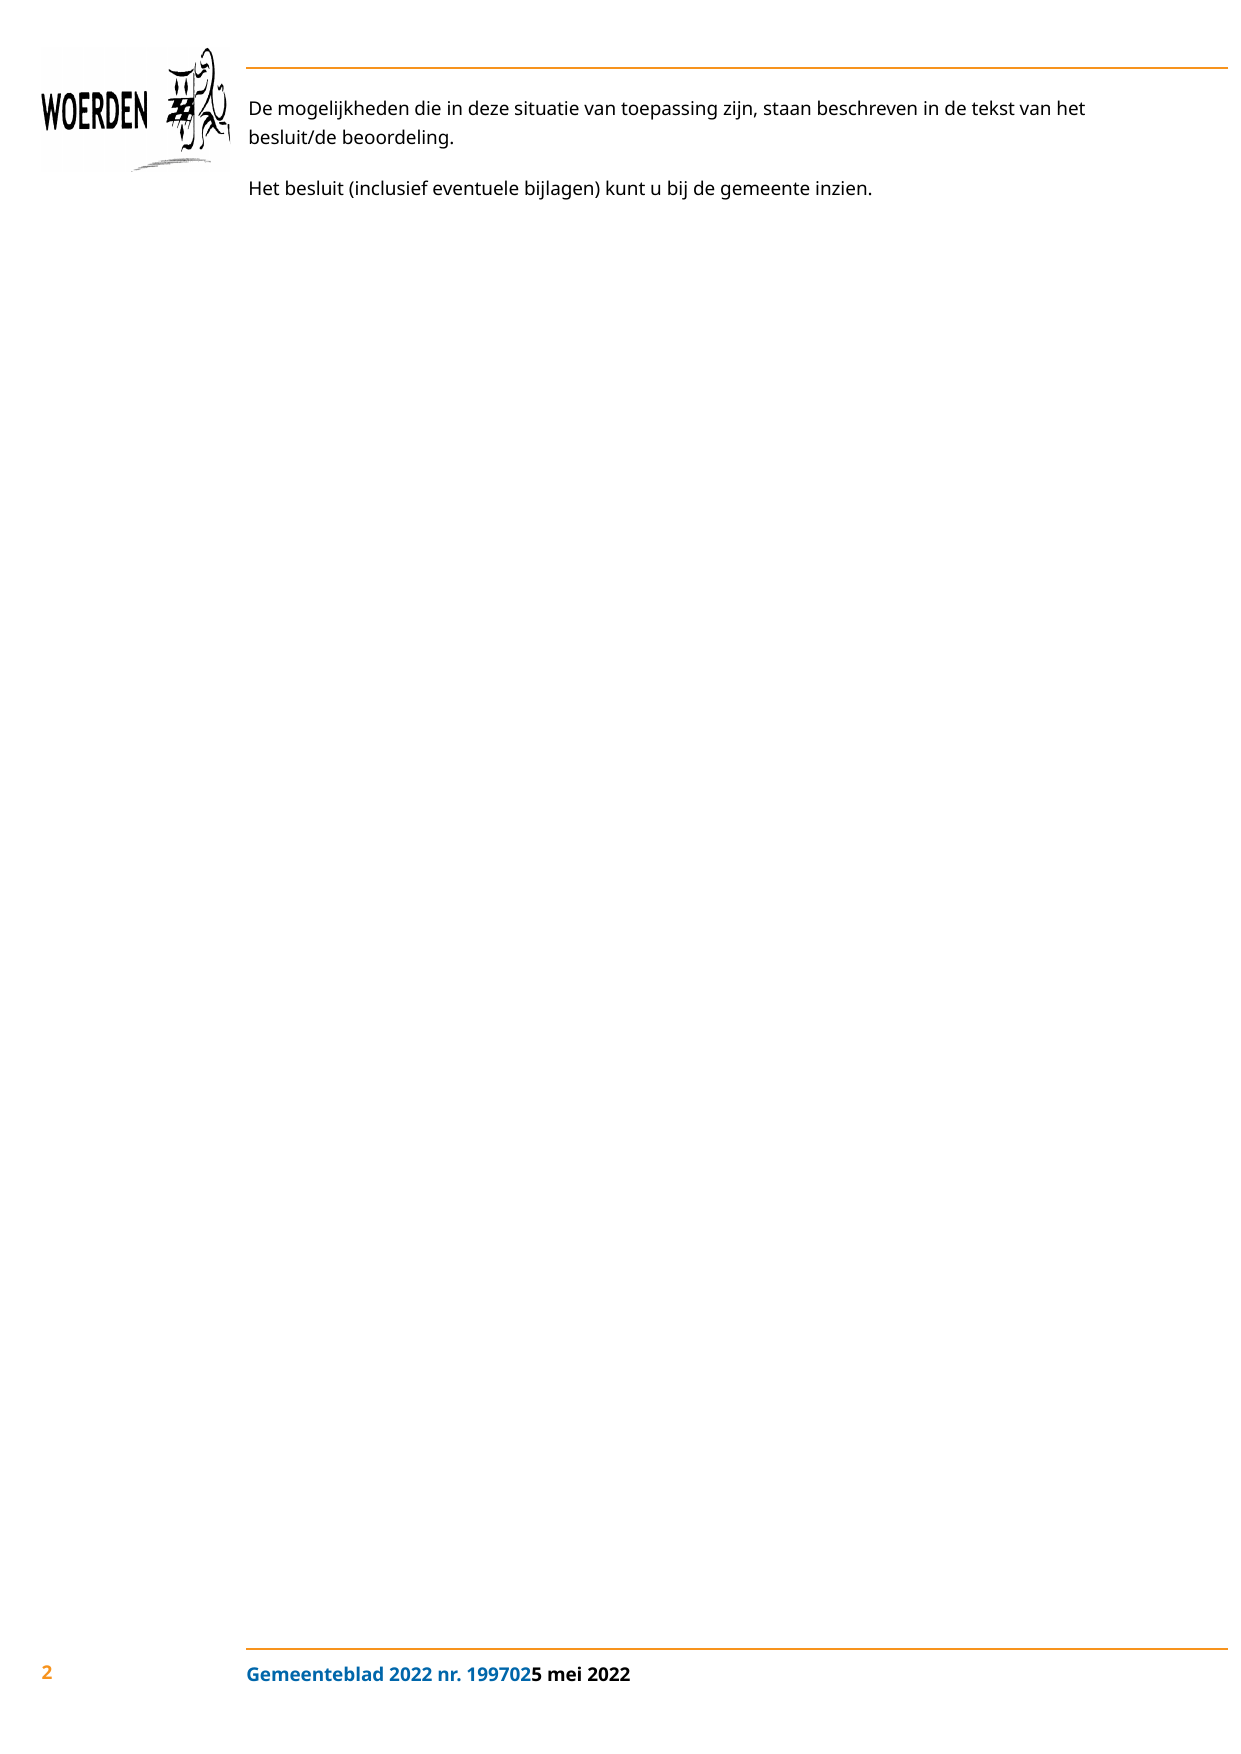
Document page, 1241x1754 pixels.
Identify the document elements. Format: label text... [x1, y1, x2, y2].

text De mogelijkheden die in deze situatie van toepassing zijn, staan beschreven in de tekst van het besluit/de beoordeling. [248, 95, 1152, 150]
picture [41, 47, 231, 172]
text Het besluit (inclusief eventuele bijlagen) kunt u bij de gemeente inzien. [248, 175, 1152, 201]
